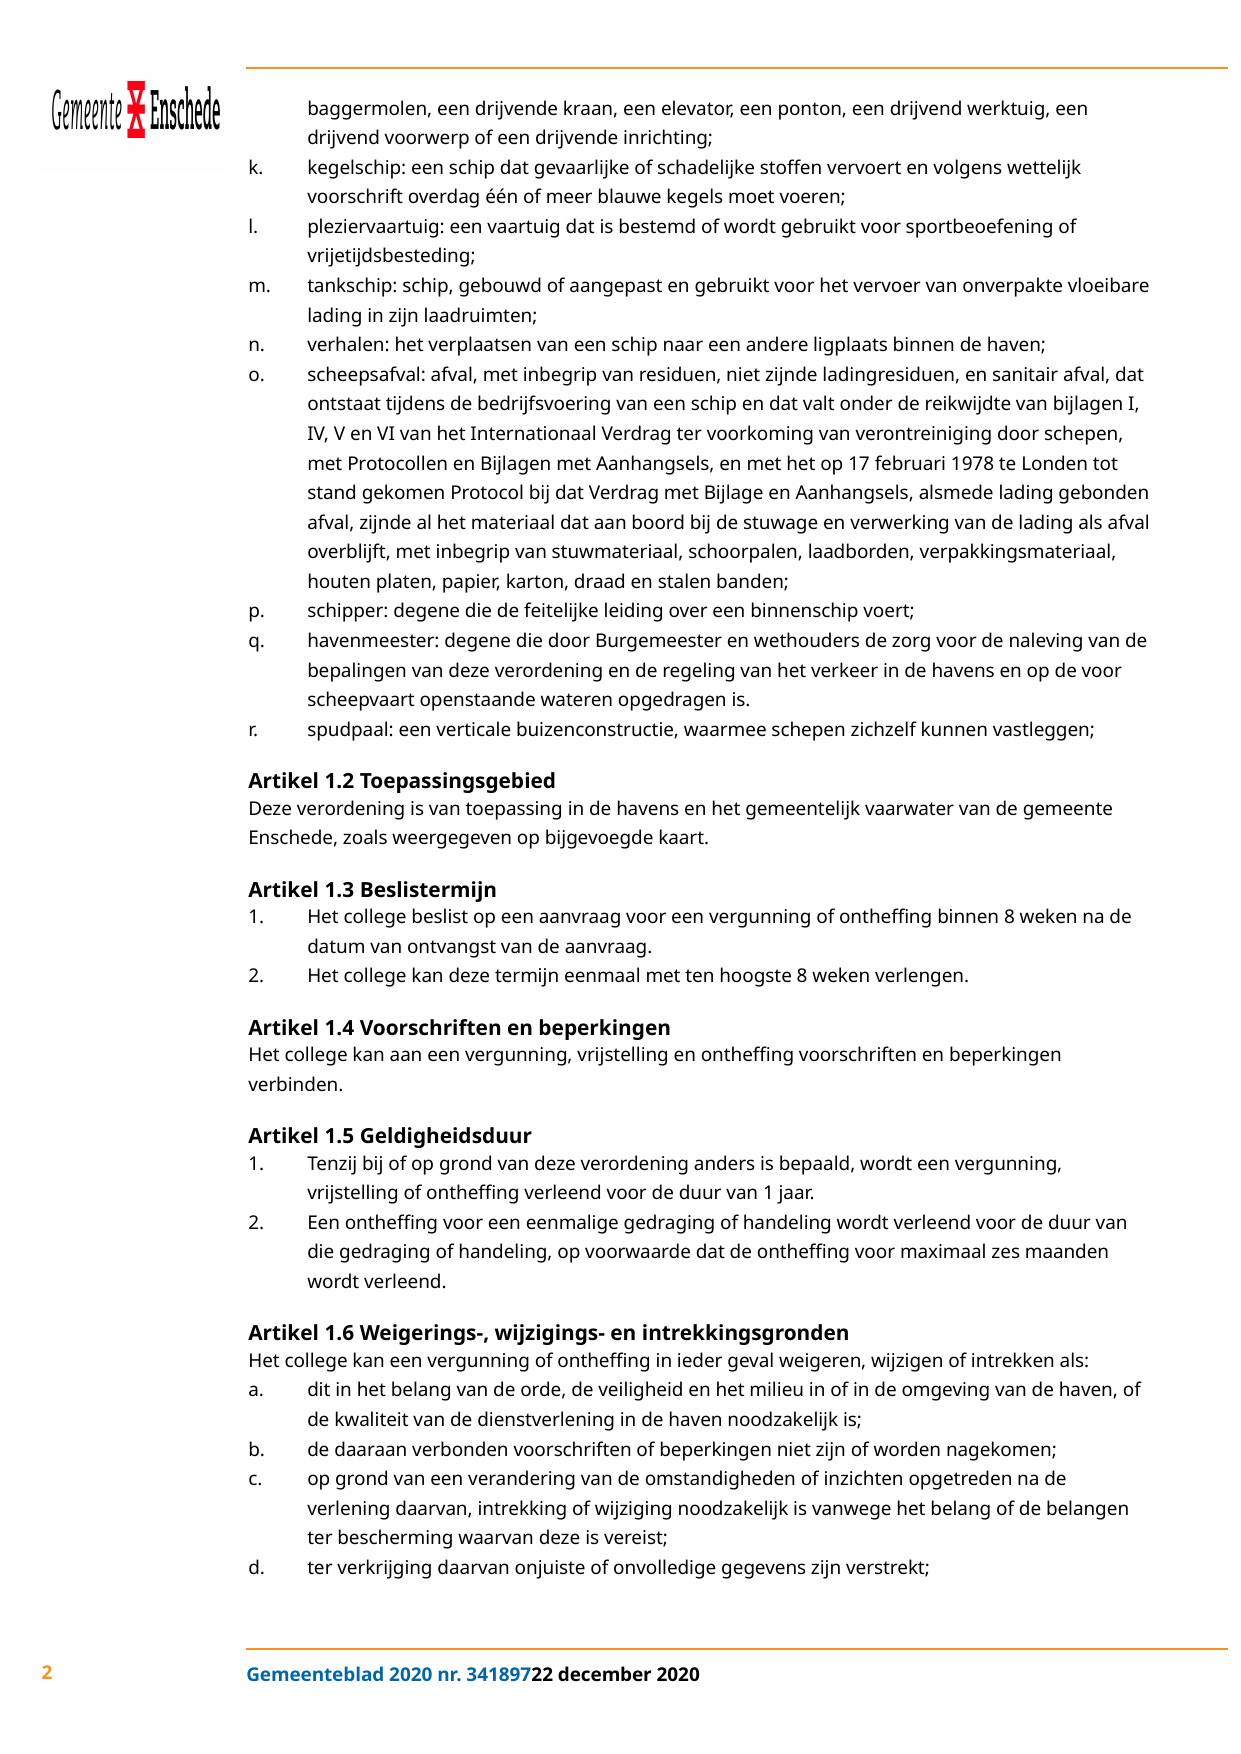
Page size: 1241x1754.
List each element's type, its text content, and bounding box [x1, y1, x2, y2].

list op grond van een verandering van de omstandigheden of inzichten opgetreden na de verlening daarvan, intrekking of wijziging noodzakelijk is vanwege het belang of de belangen ter bescherming waarvan deze is vereist; [248, 1465, 1152, 1550]
list tankschip: schip, gebouwd of aangepast en gebruikt voor het vervoer van onverpakte vloeibare lading in zijn laadruimten; [248, 272, 1152, 328]
text Het college kan een vergunning of ontheffing in ieder geval weigeren, wijzigen of intrekken als: [248, 1347, 1152, 1373]
list Het college kan deze termijn eenmaal met ten hoogste 8 weken verlengen. [248, 962, 1152, 988]
list dit in het belang van de orde, de veiligheid en het milieu in of in de omgeving van de haven, of de kwaliteit van de dienstverlening in de haven noodzakelijk is; [248, 1377, 1152, 1432]
list havenmeester: degene die door Burgemeester en wethouders de zorg voor de naleving van de bepalingen van deze verordening en de regeling van het verkeer in de havens en op de voor scheepvaart openstaande wateren opgedragen is. [248, 627, 1152, 712]
text Deze verordening is van toepassing in de havens en het gemeentelijk vaarwater van de gemeente Enschede, zoals weergegeven op bijgevoegde kaart. [248, 795, 1152, 850]
text Artikel 1.2 Toepassingsgebied [248, 766, 1152, 795]
list Een ontheffing voor een eenmalige gedraging of handeling wordt verleend voor de duur van die gedraging of handeling, op voorwaarde dat de ontheffing voor maximaal zes maanden wordt verleend. [248, 1209, 1152, 1294]
list schipper: degene die de feitelijke leiding over een binnenschip voert; [248, 598, 1152, 623]
text Artikel 1.6 Weigerings-, wijzigings- en intrekkingsgronden [248, 1318, 1152, 1347]
list Het college beslist op een aanvraag voor een vergunning of ontheffing binnen 8 weken na de datum van ontvangst van de aanvraag. [248, 903, 1152, 959]
list ter verkrijging daarvan onjuiste of onvolledige gegevens zijn verstrekt; [248, 1554, 1152, 1580]
list de daaraan verbonden voorschriften of beperkingen niet zijn of worden nagekomen; [248, 1436, 1152, 1461]
text Artikel 1.5 Geldigheidsduur [248, 1121, 1152, 1150]
text Artikel 1.3 Beslistermijn [248, 875, 1152, 903]
text Artikel 1.4 Voorschriften en beperkingen [248, 1013, 1152, 1041]
list Tenzij bij of op grond van deze verordening anders is bepaald, wordt een vergunning, vrijstelling of ontheffing verleend voor de duur van 1 jaar. [248, 1150, 1152, 1205]
list baggermolen, een drijvende kraan, een elevator, een ponton, een drijvend werktuig, een drijvend voorwerp of een drijvende inrichting; [248, 95, 1152, 150]
list spudpaal: een verticale buizenconstructie, waarmee schepen zichzelf kunnen vastleggen; [248, 716, 1152, 742]
list verhalen: het verplaatsen van een schip naar een andere ligplaats binnen de haven; [248, 331, 1152, 357]
list kegelschip: een schip dat gevaarlijke of schadelijke stoffen vervoert en volgens wettelijk voorschrift overdag één of meer blauwe kegels moet voeren; [248, 154, 1152, 209]
list pleziervaartuig: een vaartuig dat is bestemd of wordt gebruikt voor sportbeoefening of vrijetijdsbesteding; [248, 213, 1152, 268]
picture [41, 47, 231, 172]
text Het college kan aan een vergunning, vrijstelling en ontheffing voorschriften en beperkingen verbinden. [248, 1041, 1152, 1097]
list scheepsafval: afval, met inbegrip van residuen, niet zijnde ladingresiduen, en sanitair afval, dat ontstaat tijdens de bedrijfsvoering van een schip en dat valt onder de reikwijdte van bijlagen I, IV, V en VI van het Internationaal Verdrag ter voorkoming van verontreiniging door schepen, met Protocollen en Bijlagen met Aanhangsels, en met het op 17 februari 1978 te Londen tot stand gekomen Protocol bij dat Verdrag met Bijlage en Aanhangsels, alsmede lading gebonden afval, zijnde al het materiaal dat aan boord bij de stuwage en verwerking van de lading als afval overblijft, met inbegrip van stuwmateriaal, schoorpalen, laadborden, verpakkingsmateriaal, houten platen, papier, karton, draad en stalen banden; [248, 361, 1152, 594]
